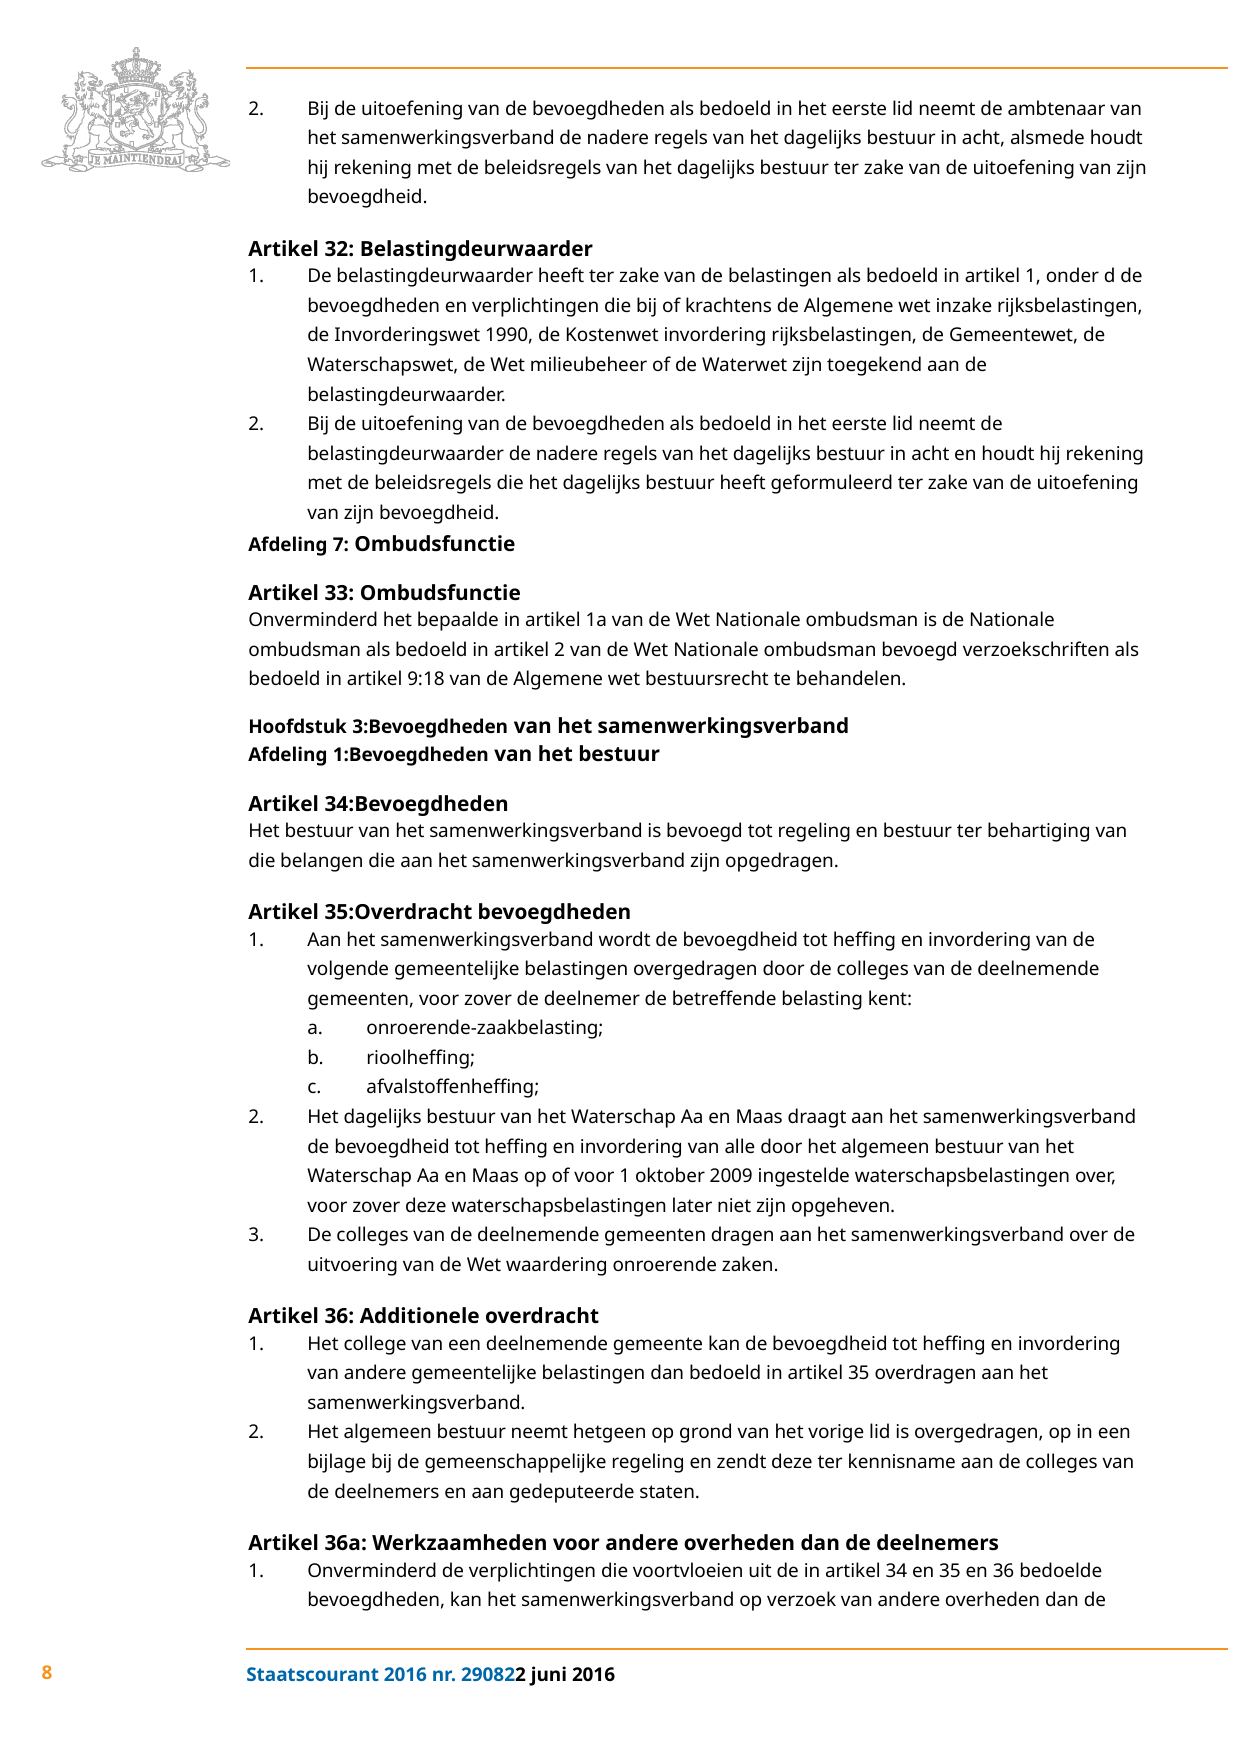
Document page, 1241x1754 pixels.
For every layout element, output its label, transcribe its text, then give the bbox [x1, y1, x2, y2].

list onroerende-zaakbelasting; [307, 1014, 1152, 1040]
list De belastingdeurwaarder heeft ter zake van de belastingen als bedoeld in artikel 1, onder d de bevoegdheden en verplichtingen die bij of krachtens de Algemene wet inzake rijksbelastingen, de Invorderingswet 1990, de Kostenwet invordering rijksbelastingen, de Gemeentewet, de Waterschapswet, de Wet milieubeheer of de Waterwet zijn toegekend aan de belastingdeurwaarder. [248, 262, 1152, 406]
text Artikel 34:Bevoegdheden [248, 789, 1152, 817]
text Artikel 36: Additionele overdracht [248, 1302, 1152, 1330]
text Afdeling 1:Bevoegdheden van het bestuur [248, 739, 1152, 768]
list Bij de uitoefening van de bevoegdheden als bedoeld in het eerste lid neemt de ambtenaar van het samenwerkingsverband de nadere regels van het dagelijks bestuur in acht, alsmede houdt hij rekening met de beleidsregels van het dagelijks bestuur ter zake van de uitoefening van zijn bevoegdheid. [248, 95, 1152, 209]
list Aan het samenwerkingsverband wordt de bevoegdheid tot heffing en invordering van de volgende gemeentelijke belastingen overgedragen door de colleges van de deelnemende gemeenten, voor zover de deelnemer de betreffende belasting kent: [248, 926, 1152, 1011]
text Artikel 35:Overdracht bevoegdheden [248, 897, 1152, 926]
text Het bestuur van het samenwerkingsverband is bevoegd tot regeling en bestuur ter behartiging van die belangen die aan het samenwerkingsverband zijn opgedragen. [248, 817, 1152, 873]
list Bij de uitoefening van de bevoegdheden als bedoeld in het eerste lid neemt de belastingdeurwaarder de nadere regels van het dagelijks bestuur in acht en houdt hij rekening met de beleidsregels die het dagelijks bestuur heeft geformuleerd ter zake van de uitoefening van zijn bevoegdheid. [248, 410, 1152, 525]
list rioolheffing; [307, 1044, 1152, 1070]
list De colleges van de deelnemende gemeenten dragen aan het samenwerkingsverband over de uitvoering van de Wet waardering onroerende zaken. [248, 1222, 1152, 1277]
text Artikel 32: Belastingdeurwaarder [248, 234, 1152, 262]
text Afdeling 7: Ombudsfunctie [248, 529, 1152, 557]
list Het algemeen bestuur neemt hetgeen op grond van het vorige lid is overgedragen, op in een bijlage bij de gemeenschappelijke regeling en zendt deze ter kennisname aan de colleges van de deelnemers en aan gedeputeerde staten. [248, 1419, 1152, 1504]
list Het college van een deelnemende gemeente kan de bevoegdheid tot heffing en invordering van andere gemeentelijke belastingen dan bedoeld in artikel 35 overdragen aan het samenwerkingsverband. [248, 1330, 1152, 1415]
text Onverminderd het bepaalde in artikel 1a van de Wet Nationale ombudsman is de Nationale ombudsman als bedoeld in artikel 2 van de Wet Nationale ombudsman bevoegd verzoekschriften als bedoeld in artikel 9:18 van de Algemene wet bestuursrecht te behandelen. [248, 606, 1152, 691]
list Het dagelijks bestuur van het Waterschap Aa en Maas draagt aan het samenwerkingsverband de bevoegdheid tot heffing en invordering van alle door het algemeen bestuur van het Waterschap Aa en Maas op of voor 1 oktober 2009 ingestelde waterschapsbelastingen over, voor zover deze waterschapsbelastingen later niet zijn opgeheven. [248, 1103, 1152, 1218]
text Hoofdstuk 3:Bevoegdheden van het samenwerkingsverband [248, 711, 1152, 739]
list Onverminderd de verplichtingen die voortvloeien uit de in artikel 34 en 35 en 36 bedoelde bevoegdheden, kan het samenwerkingsverband op verzoek van andere overheden dan de [248, 1557, 1152, 1612]
list afvalstoffenheffing; [307, 1074, 1152, 1099]
picture [41, 47, 231, 172]
text Artikel 33: Ombudsfunctie [248, 578, 1152, 606]
text Artikel 36a: Werkzaamheden voor andere overheden dan de deelnemers [248, 1528, 1152, 1557]
